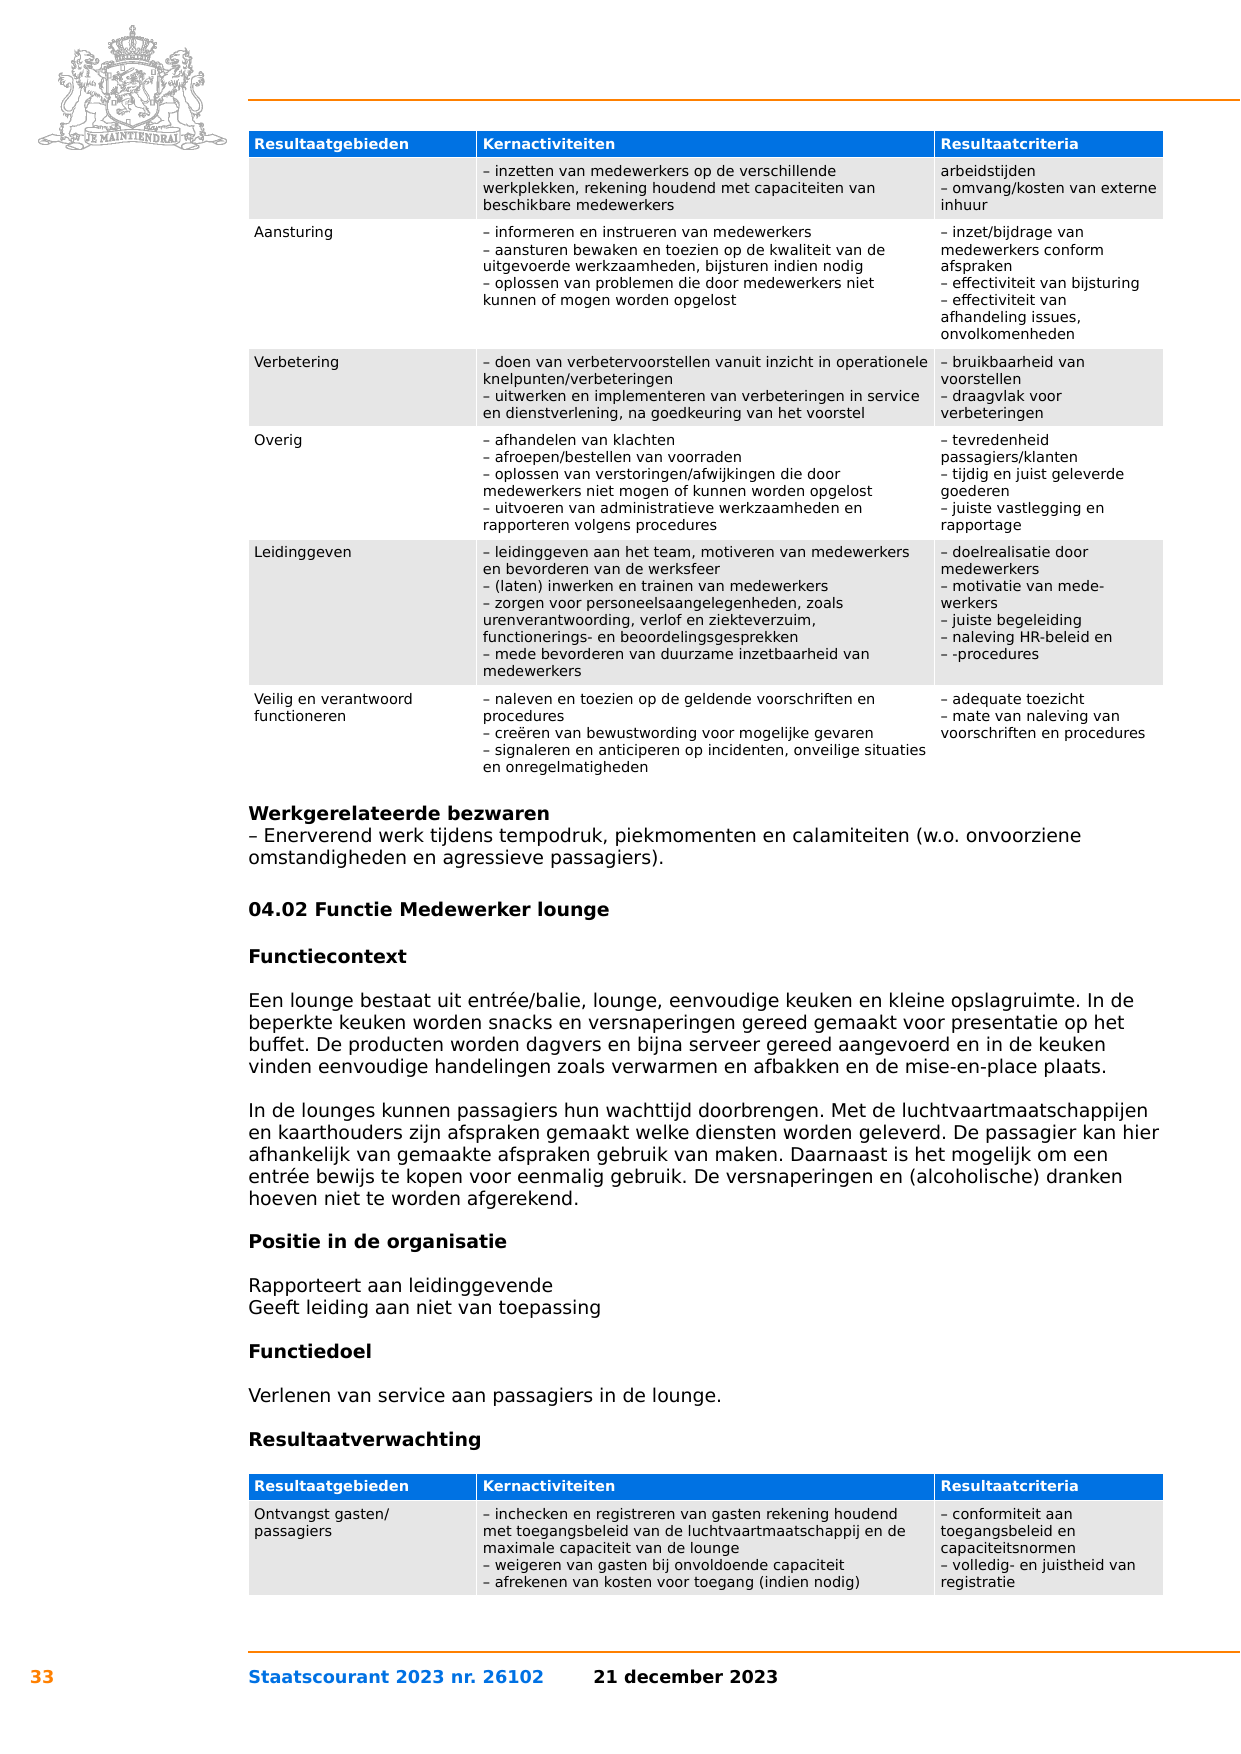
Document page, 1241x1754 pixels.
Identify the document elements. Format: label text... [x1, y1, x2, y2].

table_cell – inzetten van medewerkers op de verschillende werkplekken, rekening houdend met capaciteiten van beschikbare medewerkers [477, 158, 934, 219]
table_cell arbeidstijden – omvang/kosten van externe inhuur [935, 158, 1163, 219]
subtitle Resultaatverwachting [248, 1429, 1163, 1451]
table_cell – conformiteit aan toegangsbeleid en capaciteitsnormen – volledig- en juistheid van registratie [935, 1501, 1163, 1595]
table_header Kernactiviteiten [477, 1474, 934, 1500]
table_cell – afhandelen van klachten – afroepen/bestellen van voorraden – oplossen van verstoringen/afwijkingen die door medewerkers niet mogen of kunnen worden opgelost – uitvoeren van administratieve werkzaamheden en rapporteren volgens procedures [477, 427, 934, 538]
table_cell [249, 158, 476, 219]
table_cell – inzet/bijdrage van medewerkers conform afspraken – effectiviteit van bijsturing – effectiviteit van afhandeling issues, onvolkomenheden [935, 220, 1163, 348]
table_cell Overig [249, 427, 476, 538]
text In de lounges kunnen passagiers hun wachttijd doorbrengen. Met de luchtvaartmaatschappijen en kaarthouders zijn afspraken gemaakt welke diensten worden geleverd. De passagier kan hier afhankelijk van gemaakte afspraken gebruik van maken. Daarnaast is het mogelijk om een entrée bewijs te kopen voor eenmalig gebruik. De versnaperingen en (alcoholische) dranken hoeven niet te worden afgerekend. [248, 1099, 1163, 1209]
table_cell Ontvangst gasten/ passagiers [249, 1501, 476, 1595]
table_header Resultaatgebieden [249, 1474, 476, 1500]
subtitle 04.02 Functie Medewerker lounge [248, 899, 1163, 921]
text – Enerverend werk tijdens tempodruk, piekmomenten en calamiteiten (w.o. onvoorziene omstandigheden en agressieve passagiers). [248, 825, 1163, 869]
table_cell – adequate toezicht – mate van naleving van voorschriften en procedures [935, 686, 1163, 780]
table_header Resultaatcriteria [935, 1474, 1163, 1500]
subtitle Functiecontext [248, 946, 1163, 968]
table_cell – inchecken en registreren van gasten rekening houdend met toegangsbeleid van de luchtvaartmaatschappij en de maximale capaciteit van de lounge – weigeren van gasten bij onvoldoende capaciteit – afrekenen van kosten voor toegang (indien nodig) [477, 1501, 934, 1595]
table_header Kernactiviteiten [477, 131, 934, 157]
table_cell – naleven en toezien op de geldende voorschriften en procedures – creëren van bewustwording voor mogelijke gevaren – signaleren en anticiperen op incidenten, onveilige situaties en onregelmatigheden [477, 686, 934, 780]
subtitle Functiedoel [248, 1341, 1163, 1363]
table_cell – tevredenheid passagiers/klanten – tijdig en juist geleverde goederen – juiste vastlegging en rapportage [935, 427, 1163, 538]
table_cell – leidinggeven aan het team, motiveren van medewerkers en bevorderen van de werksfeer – (laten) inwerken en trainen van medewerkers – zorgen voor personeelsaangelegenheden, zoals urenverantwoording, verlof en ziekteverzuim, functionerings- en beoordelingsgesprekken – mede bevorderen van duurzame inzetbaarheid van medewerkers [477, 540, 934, 685]
text Verlenen van service aan passagiers in de lounge. [248, 1385, 1163, 1407]
table_cell – doelrealisatie door medewerkers – motivatie van mede-werkers – juiste begeleiding – naleving HR-beleid en – -procedures [935, 540, 1163, 685]
picture [38, 25, 227, 150]
text Geeft leiding aan niet van toepassing [248, 1297, 1163, 1319]
subtitle Positie in de organisatie [248, 1231, 1163, 1253]
table_header Resultaatcriteria [935, 131, 1163, 157]
table_header Resultaatgebieden [249, 131, 476, 157]
table_cell – informeren en instrueren van medewerkers – aansturen bewaken en toezien op de kwaliteit van de uitgevoerde werkzaamheden, bijsturen indien nodig – oplossen van problemen die door medewerkers niet kunnen of mogen worden opgelost [477, 220, 934, 348]
table_cell – doen van verbetervoorstellen vanuit inzicht in operationele knelpunten/verbeteringen – uitwerken en implementeren van verbeteringen in service en dienstverlening, na goedkeuring van het voorstel [477, 349, 934, 426]
text Rapporteert aan leidinggevende [248, 1275, 1163, 1297]
table_cell – bruikbaarheid van voorstellen – draagvlak voor verbeteringen [935, 349, 1163, 426]
table_cell Aansturing [249, 220, 476, 348]
table_cell Verbetering [249, 349, 476, 426]
table_cell Leidinggeven [249, 540, 476, 685]
text Een lounge bestaat uit entrée/balie, lounge, eenvoudige keuken en kleine opslagruimte. In de beperkte keuken worden snacks en versnaperingen gereed gemaakt voor presentatie op het buffet. De producten worden dagvers en bijna serveer gereed aangevoerd en in de keuken vinden eenvoudige handelingen zoals verwarmen en afbakken en de mise-en-place plaats. [248, 990, 1163, 1078]
table_cell Veilig en verantwoord functioneren [249, 686, 476, 780]
subtitle Werkgerelateerde bezwaren [248, 803, 1163, 825]
